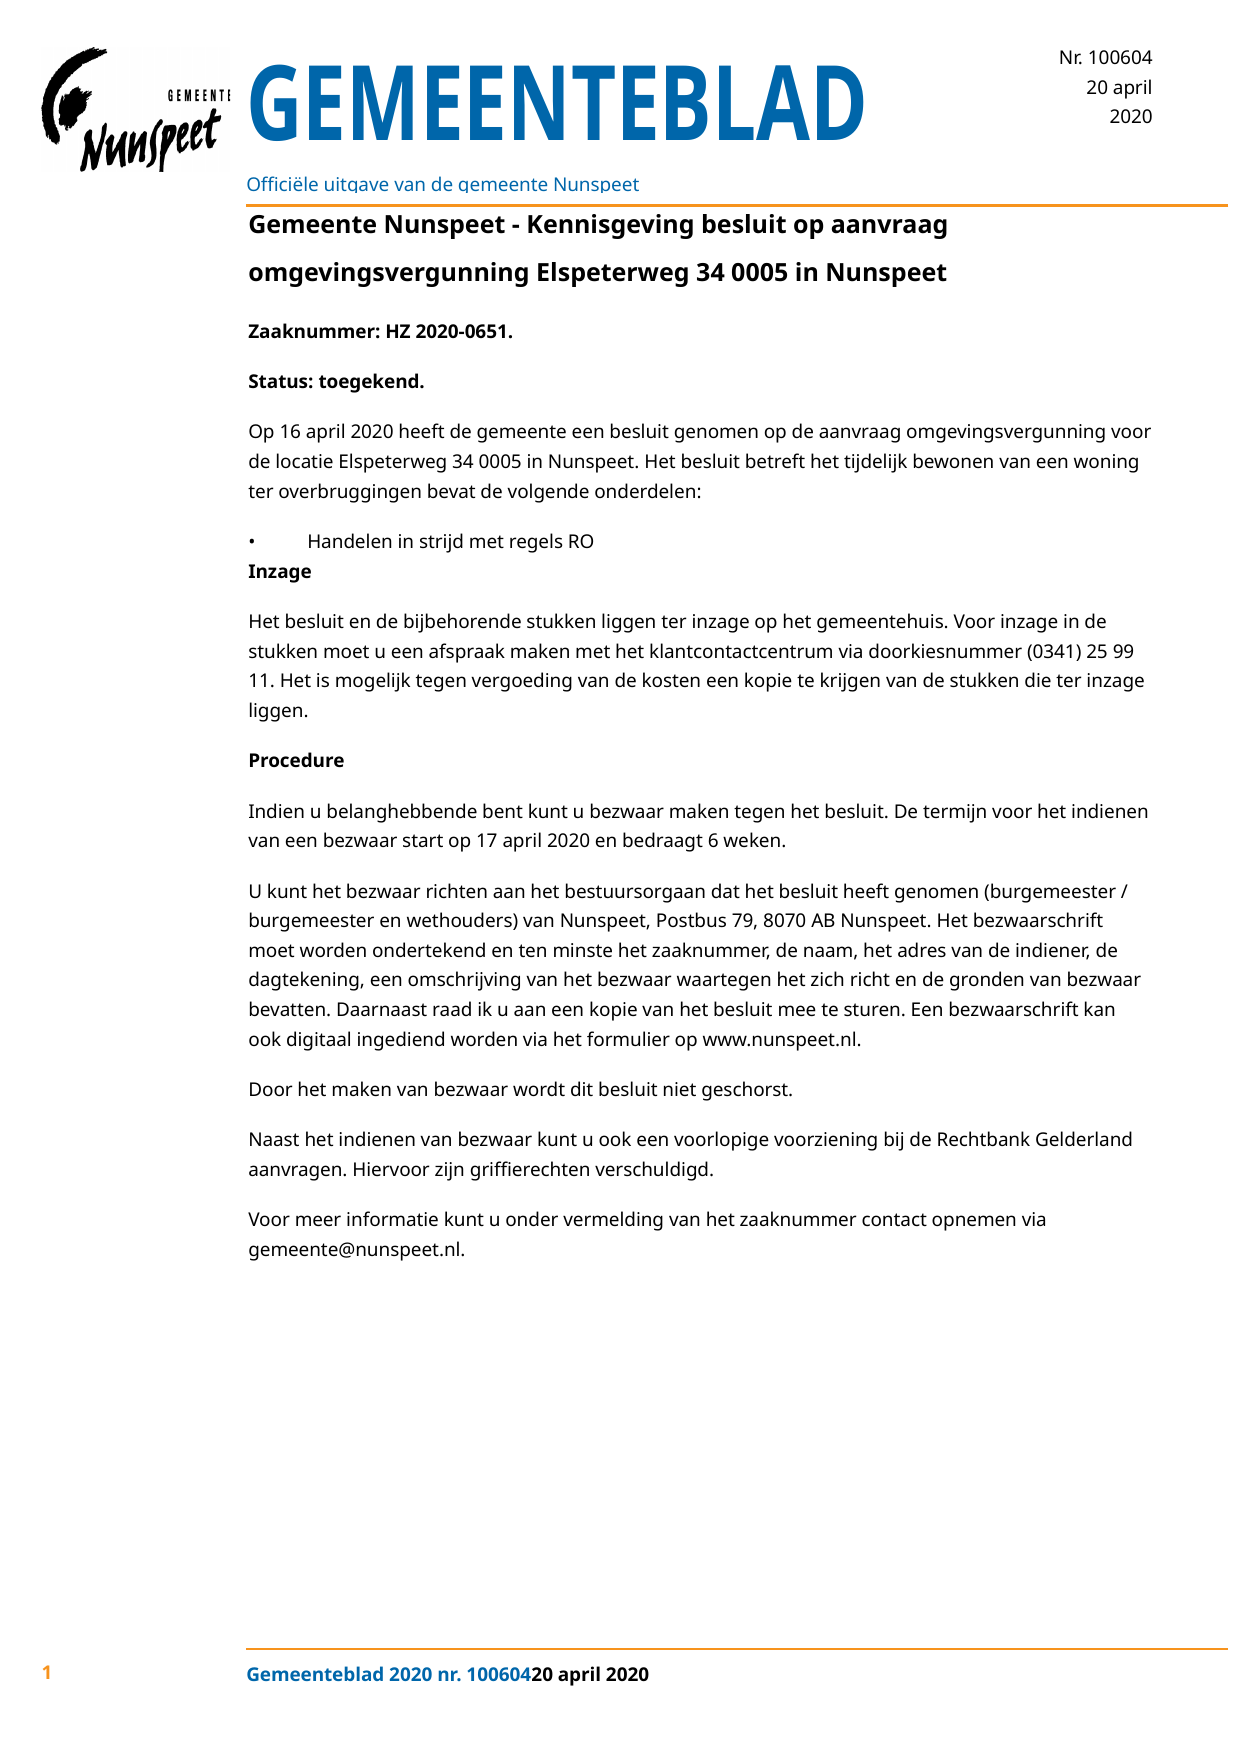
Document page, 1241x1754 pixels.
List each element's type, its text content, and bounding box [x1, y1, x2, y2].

text U kunt het bezwaar richten aan het bestuursorgaan dat het besluit heeft genomen (burgemeester / burgemeester en wethouders) van Nunspeet, Postbus 79, 8070 AB Nunspeet. Het bezwaarschrift moet worden ondertekend en ten minste het zaaknummer, de naam, het adres van de indiener, de dagtekening, een omschrijving van het bezwaar waartegen het zich richt en de gronden van bezwaar bevatten. Daarnaast raad ik u aan een kopie van het besluit mee te sturen. Een bezwaarschrift kan ook digitaal ingediend worden via het formulier op www.nunspeet.nl. [248, 878, 1152, 1052]
text Procedure [248, 747, 1152, 773]
text Status: toegekend. [248, 368, 1152, 394]
text Voor meer informatie kunt u onder vermelding van het zaaknummer contact opnemen via gemeente@nunspeet.nl. [248, 1207, 1152, 1262]
text Naast het indienen van bezwaar kunt u ook een voorlopige voorziening bij de Rechtbank Gelderland aanvragen. Hiervoor zijn griffierechten verschuldigd. [248, 1127, 1152, 1182]
text Indien u belanghebbende bent kunt u bezwaar maken tegen het besluit. De termijn voor het indienen van een bezwaar start op 17 april 2020 en bedraagt 6 weken. [248, 798, 1152, 853]
text Het besluit en de bijbehorende stukken liggen ter inzage op het gemeentehuis. Voor inzage in de stukken moet u een afspraak maken met het klantcontactcentrum via doorkiesnummer (0341) 25 99 11. Het is mogelijk tegen vergoeding van de kosten een kopie te krijgen van de stukken die ter inzage liggen. [248, 608, 1152, 723]
text Zaaknummer: HZ 2020-0651. [248, 318, 1152, 344]
text Gemeente Nunspeet - Kennisgeving besluit op aanvraag omgevingsvergunning Elspeterweg 34 0005 in Nunspeet [248, 207, 1152, 288]
text Op 16 april 2020 heeft de gemeente een besluit genomen op de aanvraag omgevingsvergunning voor de locatie Elspeterweg 34 0005 in Nunspeet. Het besluit betreft het tijdelijk bewonen van een woning ter overbruggingen bevat de volgende onderdelen: [248, 419, 1152, 504]
picture [41, 47, 231, 172]
text Inzage [248, 558, 1152, 584]
text Door het maken van bezwaar wordt dit besluit niet geschorst. [248, 1076, 1152, 1102]
list Handelen in strijd met regels RO [248, 528, 1152, 554]
